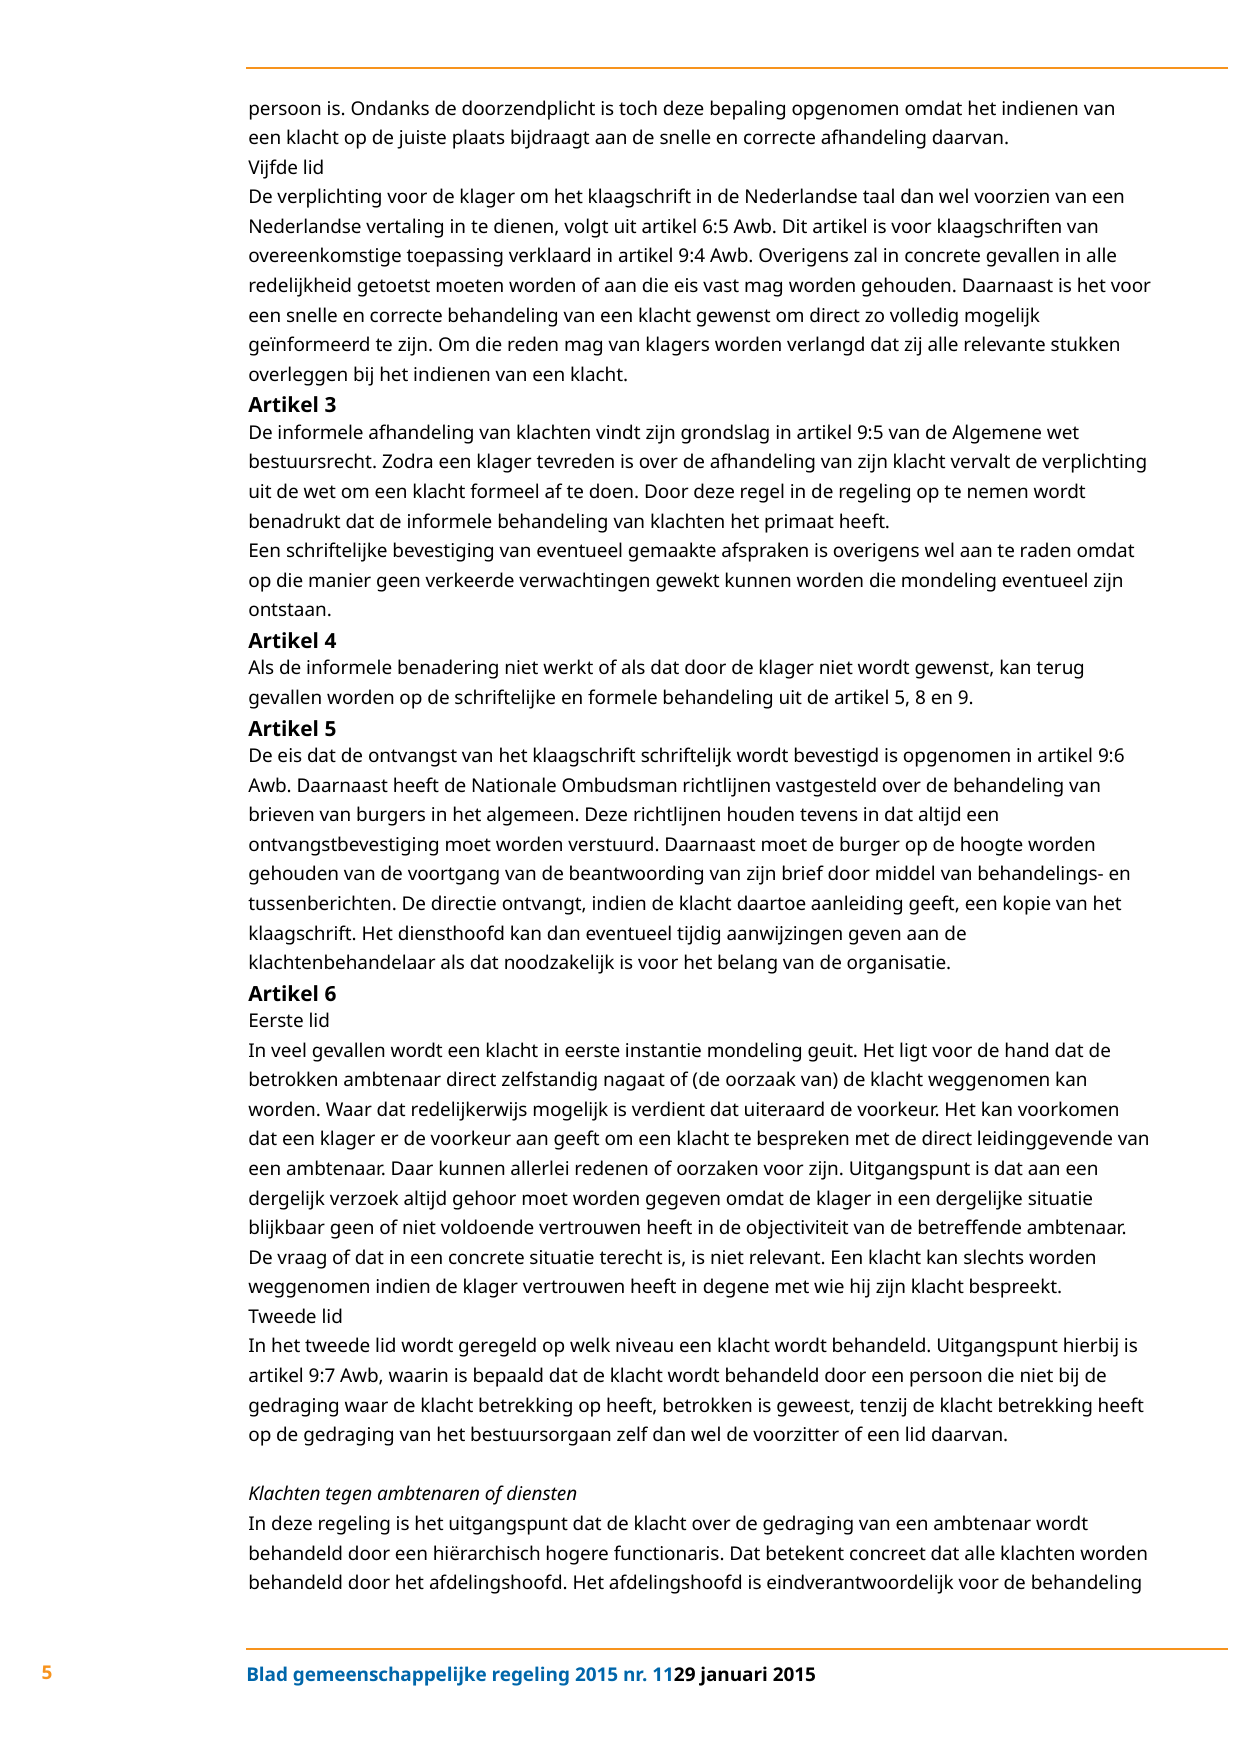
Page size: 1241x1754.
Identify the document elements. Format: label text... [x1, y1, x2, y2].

text Artikel 6 [248, 979, 1152, 1007]
text Artikel 3 [248, 391, 1152, 419]
text persoon is. Ondanks de doorzendplicht is toch deze bepaling opgenomen omdat het indienen van een klacht op de juiste plaats bijdraagt aan de snelle en correcte afhandeling daarvan. [248, 95, 1152, 150]
text In het tweede lid wordt geregeld op welk niveau een klacht wordt behandeld. Uitgangspunt hierbij is artikel 9:7 Awb, waarin is bepaald dat de klacht wordt behandeld door een persoon die niet bij de gedraging waar de klacht betrekking op heeft, betrokken is geweest, tenzij de klacht betrekking heeft op de gedraging van het bestuursorgaan zelf dan wel de voorzitter of een lid daarvan. [248, 1333, 1152, 1447]
text De verplichting voor de klager om het klaagschrift in de Nederlandse taal dan wel voorzien van een Nederlandse vertaling in te dienen, volgt uit artikel 6:5 Awb. Dit artikel is voor klaagschriften van overeenkomstige toepassing verklaard in artikel 9:4 Awb. Overigens zal in concrete gevallen in alle redelijkheid getoetst moeten worden of aan die eis vast mag worden gehouden. Daarnaast is het voor een snelle en correcte behandeling van een klacht gewenst om direct zo volledig mogelijk geïnformeerd te zijn. Om die reden mag van klagers worden verlangd dat zij alle relevante stukken overleggen bij het indienen van een klacht. [248, 183, 1152, 387]
text Als de informele benadering niet werkt of als dat door de klager niet wordt gewenst, kan terug gevallen worden op de schriftelijke en formele behandeling uit de artikel 5, 8 en 9. [248, 654, 1152, 710]
text Klachten tegen ambtenaren of diensten [248, 1481, 1152, 1506]
text De informele afhandeling van klachten vindt zijn grondslag in artikel 9:5 van de Algemene wet bestuursrecht. Zodra een klager tevreden is over de afhandeling van zijn klacht vervalt de verplichting uit de wet om een klacht formeel af te doen. Door deze regel in de regeling op te nemen wordt benadrukt dat de informele behandeling van klachten het primaat heeft. [248, 419, 1152, 533]
text In veel gevallen wordt een klacht in eerste instantie mondeling geuit. Het ligt voor de hand dat de betrokken ambtenaar direct zelfstandig nagaat of (de oorzaak van) de klacht weggenomen kan worden. Waar dat redelijkerwijs mogelijk is verdient dat uiteraard de voorkeur. Het kan voorkomen dat een klager er de voorkeur aan geeft om een klacht te bespreken met de direct leidinggevende van een ambtenaar. Daar kunnen allerlei redenen of oorzaken voor zijn. Uitgangspunt is dat aan een dergelijk verzoek altijd gehoor moet worden gegeven omdat de klager in een dergelijke situatie blijkbaar geen of niet voldoende vertrouwen heeft in de objectiviteit van de betreffende ambtenaar. De vraag of dat in een concrete situatie terecht is, is niet relevant. Een klacht kan slechts worden weggenomen indien de klager vertrouwen heeft in degene met wie hij zijn klacht bespreekt. [248, 1037, 1152, 1299]
text Eerste lid [248, 1007, 1152, 1033]
text Vijfde lid [248, 154, 1152, 180]
text Een schriftelijke bevestiging van eventueel gemaakte afspraken is overigens wel aan te raden omdat op die manier geen verkeerde verwachtingen gewekt kunnen worden die mondeling eventueel zijn ontstaan. [248, 537, 1152, 622]
text De eis dat de ontvangst van het klaagschrift schriftelijk wordt bevestigd is opgenomen in artikel 9:6 Awb. Daarnaast heeft de Nationale Ombudsman richtlijnen vastgesteld over de behandeling van brieven van burgers in het algemeen. Deze richtlijnen houden tevens in dat altijd een ontvangstbevestiging moet worden verstuurd. Daarnaast moet de burger op de hoogte worden gehouden van de voortgang van de beantwoording van zijn brief door middel van behandelings- en tussenberichten. De directie ontvangt, indien de klacht daartoe aanleiding geeft, een kopie van het klaagschrift. Het diensthoofd kan dan eventueel tijdig aanwijzingen geven aan de klachtenbehandelaar als dat noodzakelijk is voor het belang van de organisatie. [248, 742, 1152, 975]
text Artikel 5 [248, 714, 1152, 742]
text Artikel 4 [248, 626, 1152, 654]
picture [41, 47, 231, 172]
text In deze regeling is het uitgangspunt dat de klacht over de gedraging van een ambtenaar wordt behandeld door een hiërarchisch hogere functionaris. Dat betekent concreet dat alle klachten worden behandeld door het afdelingshoofd. Het afdelingshoofd is eindverantwoordelijk voor de behandeling [248, 1510, 1152, 1595]
text Tweede lid [248, 1303, 1152, 1329]
